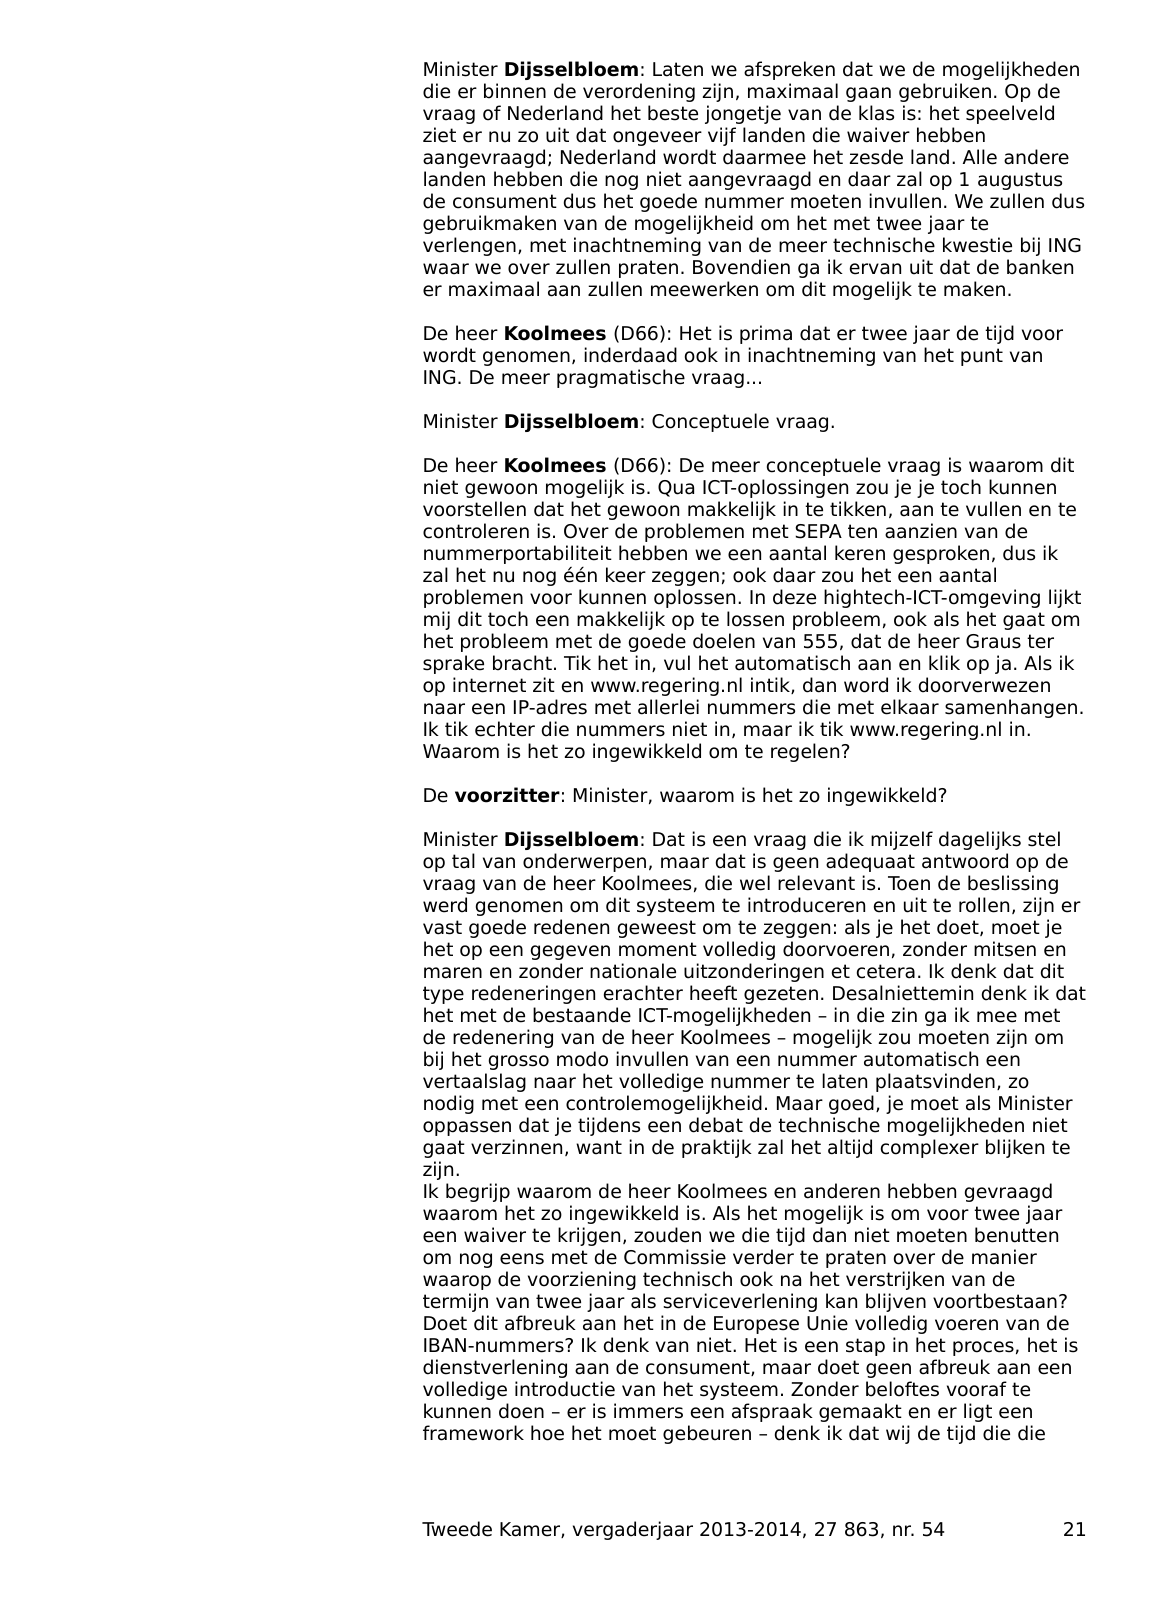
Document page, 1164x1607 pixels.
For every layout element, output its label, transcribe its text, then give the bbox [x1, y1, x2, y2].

text De heer Koolmees (D66): Het is prima dat er twee jaar de tijd voor wordt genomen, inderdaad ook in inachtneming van het punt van ING. De meer pragmatische vraag... [422, 323, 1087, 389]
text Ik begrijp waarom de heer Koolmees en anderen hebben gevraagd waarom het zo ingewikkeld is. Als het mogelijk is om voor twee jaar een waiver te krijgen, zouden we die tijd dan niet moeten benutten om nog eens met de Commissie verder te praten over de manier waarop de voorziening technisch ook na het verstrijken van de termijn van twee jaar als serviceverlening kan blijven voortbestaan? Doet dit afbreuk aan het in de Europese Unie volledig voeren van de IBAN-nummers? Ik denk van niet. Het is een stap in het proces, het is dienstverlening aan de consument, maar doet geen afbreuk aan een volledige introductie van het systeem. Zonder beloftes vooraf te kunnen doen – er is immers een afspraak gemaakt en er ligt een framework hoe het moet gebeuren – denk ik dat wij de tijd die die [422, 1181, 1087, 1445]
text De heer Koolmees (D66): De meer conceptuele vraag is waarom dit niet gewoon mogelijk is. Qua ICT-oplossingen zou je je toch kunnen voorstellen dat het gewoon makkelijk in te tikken, aan te vullen en te controleren is. Over de problemen met SEPA ten aanzien van de nummerportabiliteit hebben we een aantal keren gesproken, dus ik zal het nu nog één keer zeggen; ook daar zou het een aantal problemen voor kunnen oplossen. In deze hightech-ICT-omgeving lijkt mij dit toch een makkelijk op te lossen probleem, ook als het gaat om het probleem met de goede doelen van 555, dat de heer Graus ter sprake bracht. Tik het in, vul het automatisch aan en klik op ja. Als ik op internet zit en www.regering.nl intik, dan word ik doorverwezen naar een IP-adres met allerlei nummers die met elkaar samenhangen. Ik tik echter die nummers niet in, maar ik tik www.regering.nl in. Waarom is het zo ingewikkeld om te regelen? [422, 455, 1087, 763]
text Minister Dijsselbloem: Dat is een vraag die ik mijzelf dagelijks stel op tal van onderwerpen, maar dat is geen adequaat antwoord op de vraag van de heer Koolmees, die wel relevant is. Toen de beslissing werd genomen om dit systeem te introduceren en uit te rollen, zijn er vast goede redenen geweest om te zeggen: als je het doet, moet je het op een gegeven moment volledig doorvoeren, zonder mitsen en maren en zonder nationale uitzonderingen et cetera. Ik denk dat dit type redeneringen erachter heeft gezeten. Desalniettemin denk ik dat het met de bestaande ICT-mogelijkheden – in die zin ga ik mee met de redenering van de heer Koolmees – mogelijk zou moeten zijn om bij het grosso modo invullen van een nummer automatisch een vertaalslag naar het volledige nummer te laten plaatsvinden, zo nodig met een controlemogelijkheid. Maar goed, je moet als Minister oppassen dat je tijdens een debat de technische mogelijkheden niet gaat verzinnen, want in de praktijk zal het altijd complexer blijken te zijn. [422, 829, 1087, 1181]
text Minister Dijsselbloem: Conceptuele vraag. [422, 411, 1087, 433]
text De voorzitter: Minister, waarom is het zo ingewikkeld? [422, 785, 1087, 807]
text Minister Dijsselbloem: Laten we afspreken dat we de mogelijkheden die er binnen de verordening zijn, maximaal gaan gebruiken. Op de vraag of Nederland het beste jongetje van de klas is: het speelveld ziet er nu zo uit dat ongeveer vijf landen die waiver hebben aangevraagd; Nederland wordt daarmee het zesde land. Alle andere landen hebben die nog niet aangevraagd en daar zal op 1 augustus de consument dus het goede nummer moeten invullen. We zullen dus gebruikmaken van de mogelijkheid om het met twee jaar te verlengen, met inachtneming van de meer technische kwestie bij ING waar we over zullen praten. Bovendien ga ik ervan uit dat de banken er maximaal aan zullen meewerken om dit mogelijk te maken. [422, 59, 1087, 301]
